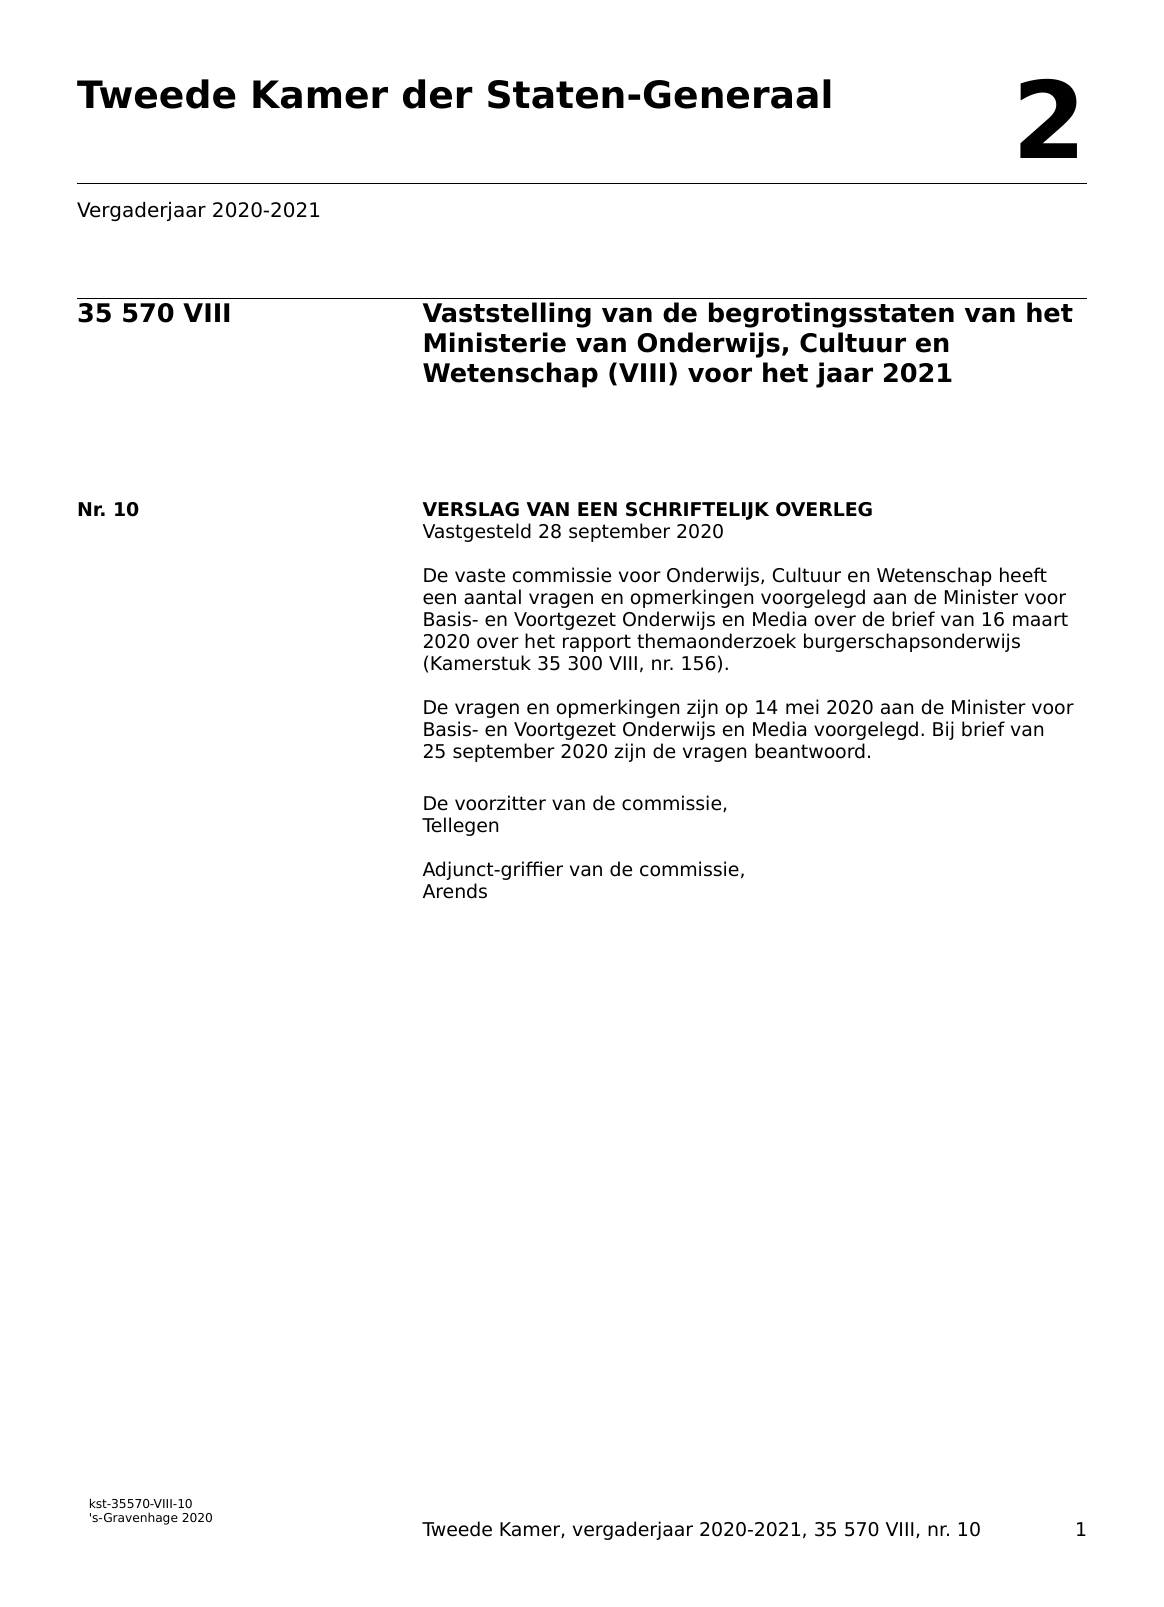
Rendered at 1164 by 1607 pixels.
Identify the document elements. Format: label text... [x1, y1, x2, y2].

text Adjunct-griffier van de commissie, Arends [422, 859, 1087, 903]
table_header Tweede Kamer der Staten-Generaal [77, 59, 886, 183]
text De vragen en opmerkingen zijn op 14 mei 2020 aan de Minister voor Basis- en Voortgezet Onderwijs en Media voorgelegd. Bij brief van 25 september 2020 zijn de vragen beantwoord. [422, 697, 1087, 763]
text Vastgesteld 28 september 2020 [422, 521, 1087, 543]
subtitle 35 570 VIII Vaststelling van de begrotingsstaten van het Ministerie van Onderwijs, Cultuur en Wetenschap (VIII) voor het jaar 2021 [77, 299, 1087, 388]
text kst-35570-VIII-10 [88, 1497, 323, 1511]
table_cell Vergaderjaar 2020-2021 [77, 184, 1087, 298]
text 's-Gravenhage 2020 [88, 1511, 323, 1525]
subtitle Nr. 10 VERSLAG VAN EEN SCHRIFTELIJK OVERLEG [77, 499, 1087, 521]
table_header 2 [886, 59, 1087, 183]
text De vaste commissie voor Onderwijs, Cultuur en Wetenschap heeft een aantal vragen en opmerkingen voorgelegd aan de Minister voor Basis- en Voortgezet Onderwijs en Media over de brief van 16 maart 2020 over het rapport themaonderzoek burgerschapsonderwijs (Kamerstuk 35 300 VIII, nr. 156). [422, 565, 1087, 675]
text De voorzitter van de commissie, Tellegen [422, 793, 1087, 837]
